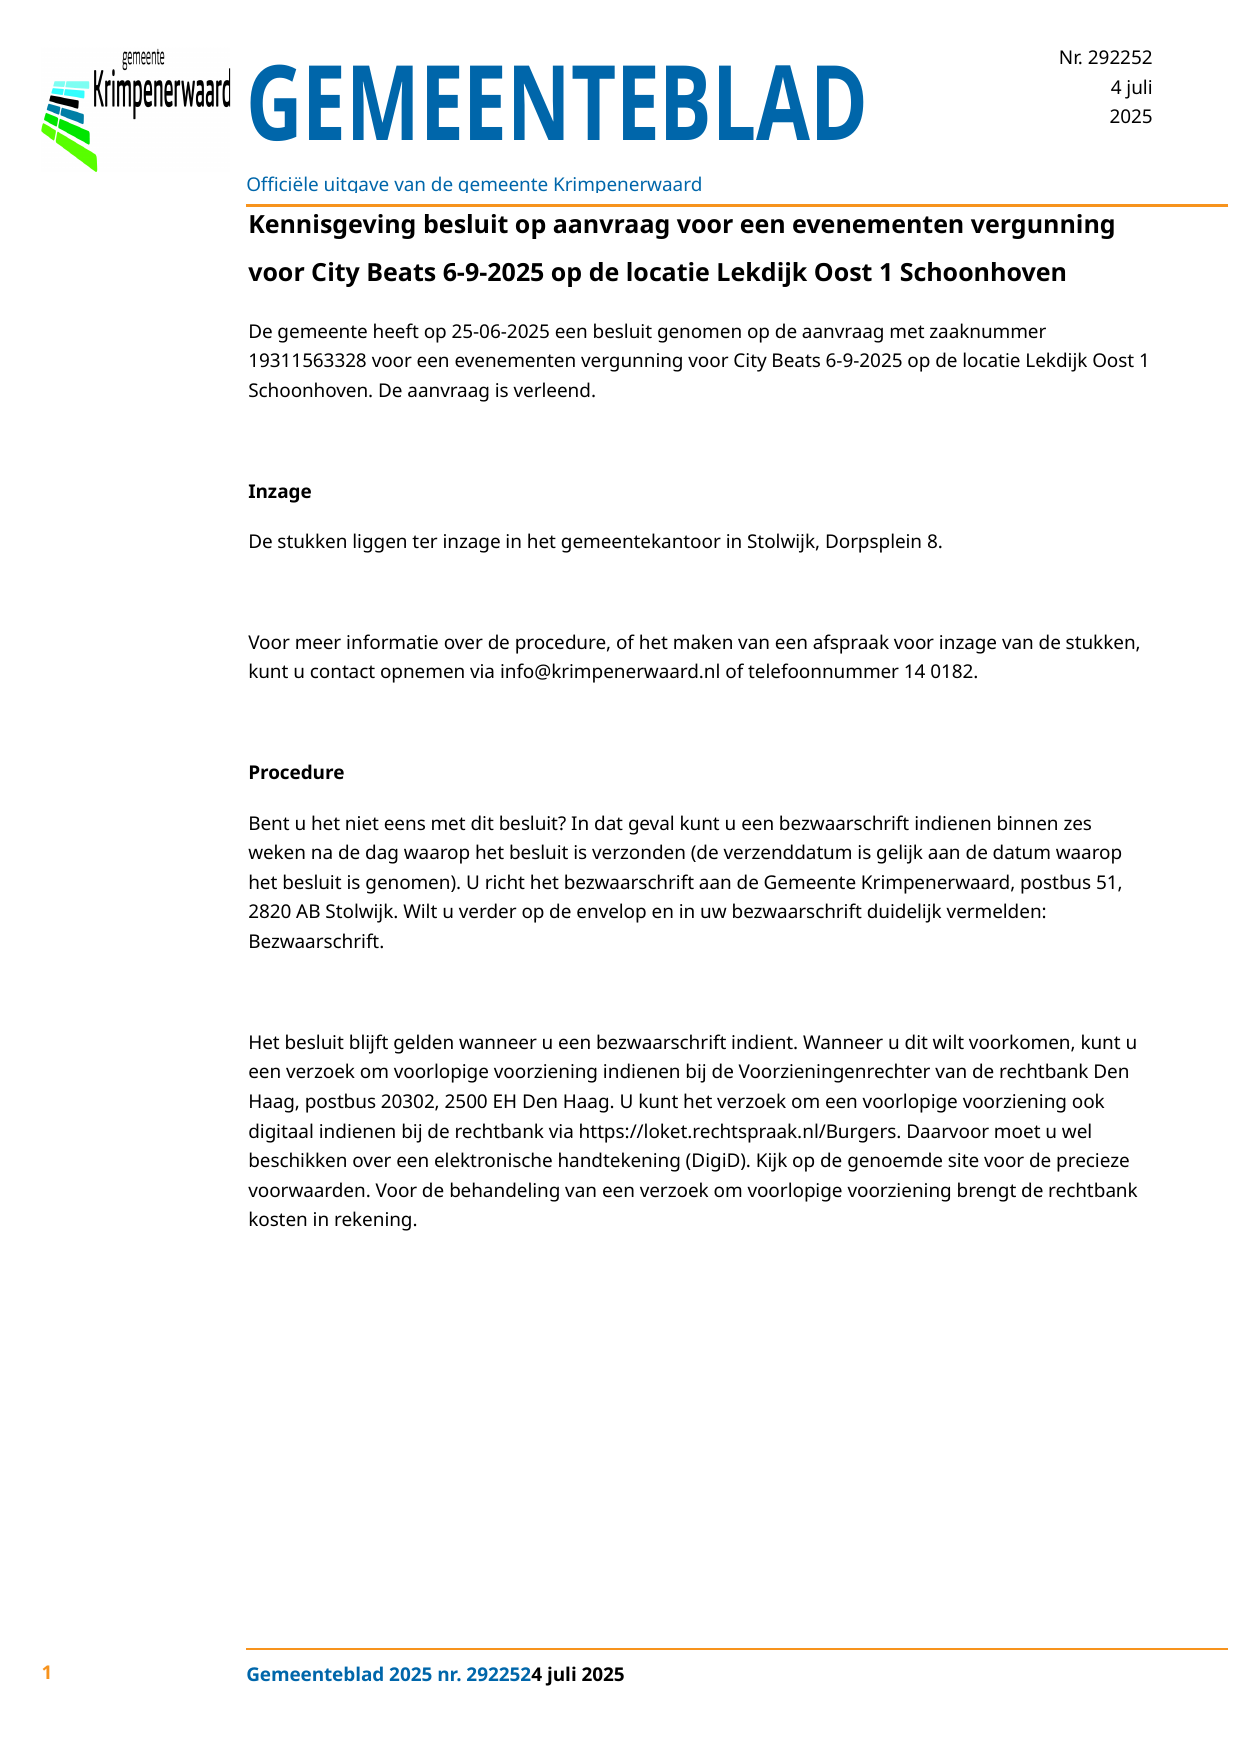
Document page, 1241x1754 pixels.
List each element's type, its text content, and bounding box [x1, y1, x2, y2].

text Inzage [248, 478, 1152, 504]
picture [41, 47, 231, 172]
text Kennisgeving besluit op aanvraag voor een evenementen vergunning voor City Beats 6-9-2025 op de locatie Lekdijk Oost 1 Schoonhoven [248, 207, 1152, 288]
text De gemeente heeft op 25-06-2025 een besluit genomen op de aanvraag met zaaknummer 19311563328 voor een evenementen vergunning voor City Beats 6-9-2025 op de locatie Lekdijk Oost 1 Schoonhoven. De aanvraag is verleend. [248, 318, 1152, 403]
text Het besluit blijft gelden wanneer u een bezwaarschrift indient. Wanneer u dit wilt voorkomen, kunt u een verzoek om voorlopige voorziening indienen bij de Voorzieningenrechter van de rechtbank Den Haag, postbus 20302, 2500 EH Den Haag. U kunt het verzoek om een voorlopige voorziening ook digitaal indienen bij de rechtbank via https://loket.rechtspraak.nl/Burgers. Daarvoor moet u wel beschikken over een elektronische handtekening (DigiD). Kijk op de genoemde site voor de precieze voorwaarden. Voor de behandeling van een verzoek om voorlopige voorziening brengt de rechtbank kosten in rekening. [248, 1029, 1152, 1232]
text Voor meer informatie over de procedure, of het maken van een afspraak voor inzage van de stukken, kunt u contact opnemen via info@krimpenerwaard.nl of telefoonnummer 14 0182. [248, 629, 1152, 684]
text De stukken liggen ter inzage in het gemeentekantoor in Stolwijk, Dorpsplein 8. [248, 528, 1152, 554]
text Procedure [248, 759, 1152, 785]
text Bent u het niet eens met dit besluit? In dat geval kunt u een bezwaarschrift indienen binnen zes weken na de dag waarop het besluit is verzonden (de verzenddatum is gelijk aan de datum waarop het besluit is genomen). U richt het bezwaarschrift aan de Gemeente Krimpenerwaard, postbus 51, 2820 AB Stolwijk. Wilt u verder op de envelop en in uw bezwaarschrift duidelijk vermelden: Bezwaarschrift. [248, 810, 1152, 954]
